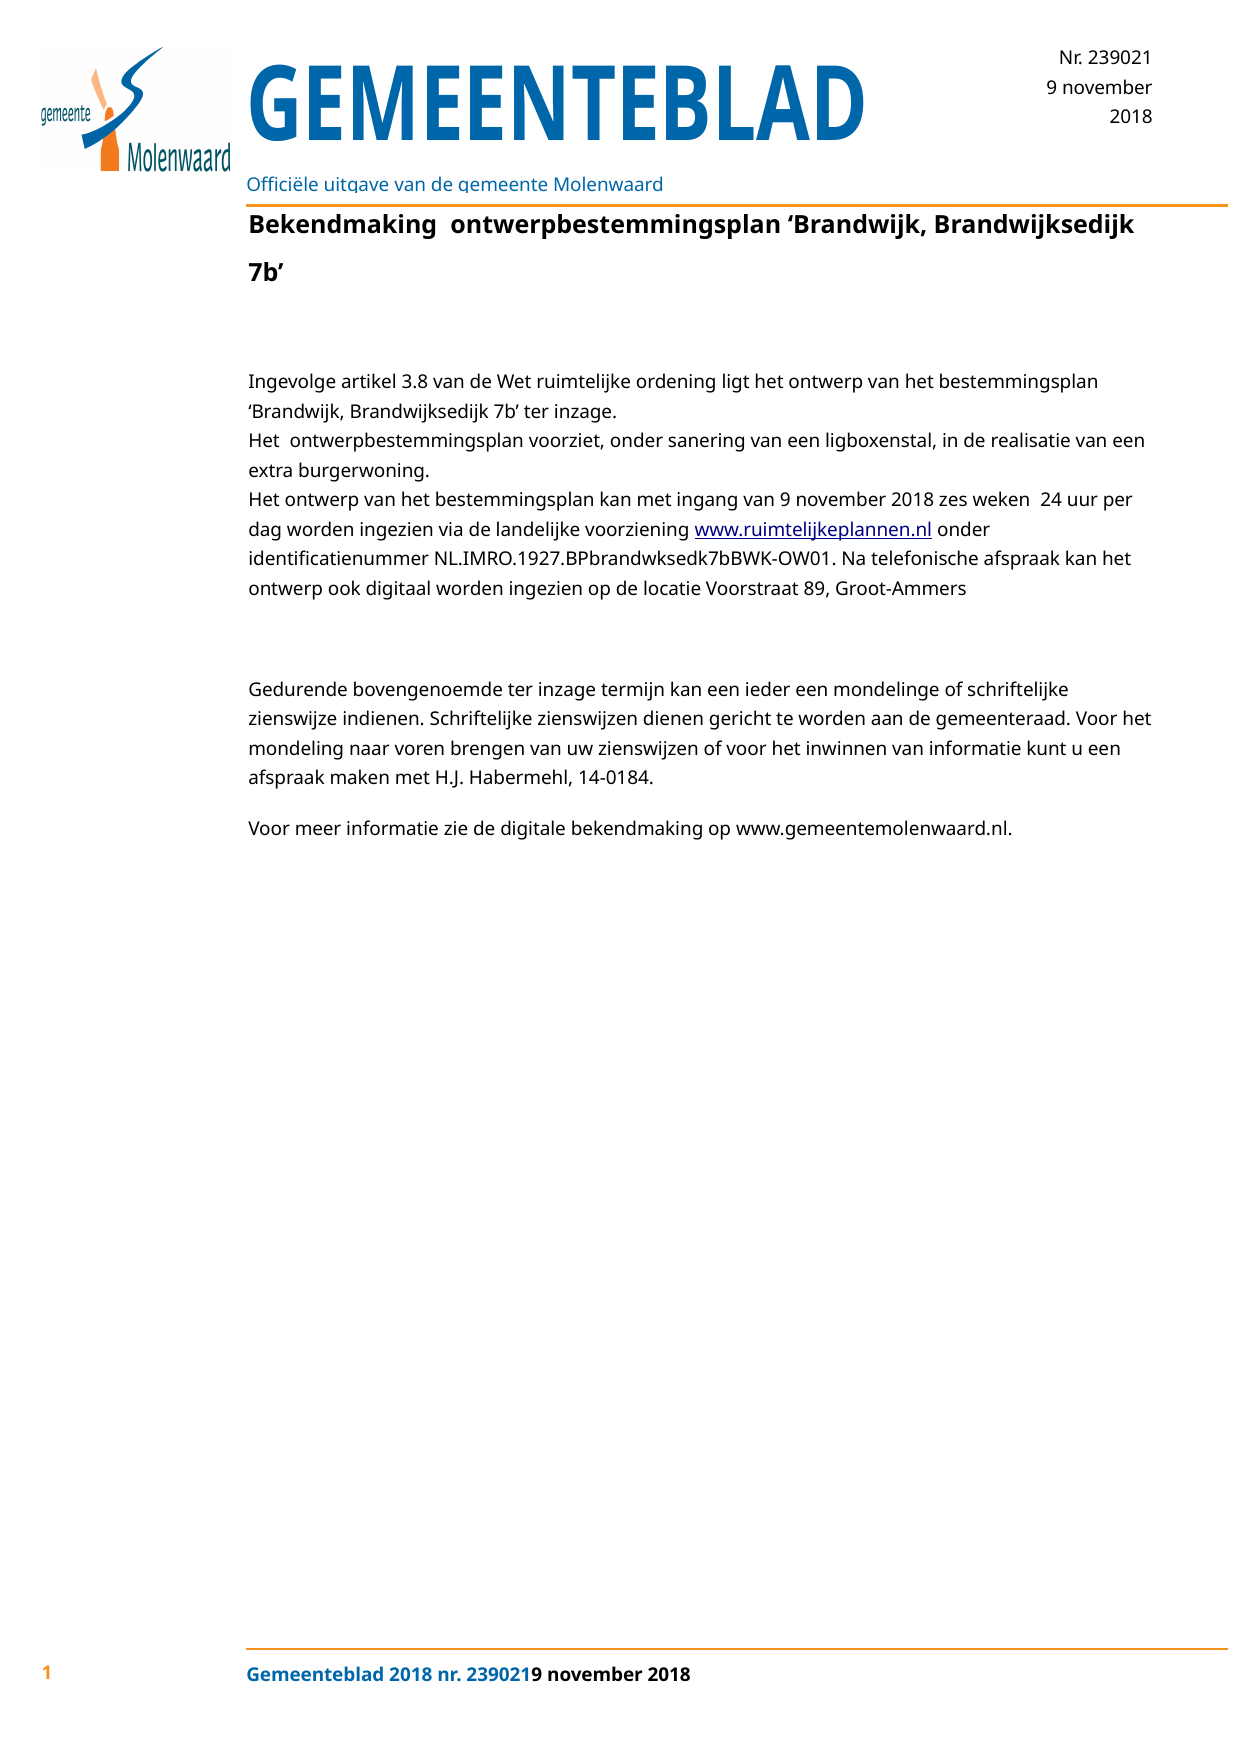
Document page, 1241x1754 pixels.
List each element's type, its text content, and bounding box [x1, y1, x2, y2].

picture [41, 47, 231, 172]
text Het ontwerp van het bestemmingsplan kan met ingang van 9 november 2018 zes weken 24 uur per dag worden ingezien via de landelijke voorziening www.ruimtelijkeplannen.nl onder identificatienummer NL.IMRO.1927.BPbrandwksedk7bBWK-OW01. Na telefonische afspraak kan het ontwerp ook digitaal worden ingezien op de locatie Voorstraat 89, Groot-Ammers [248, 486, 1152, 601]
text Bekendmaking ontwerpbestemmingsplan ‘Brandwijk, Brandwijksedijk 7b’ [248, 207, 1152, 288]
text Voor meer informatie zie de digitale bekendmaking op www.gemeentemolenwaard.nl. [248, 815, 1152, 841]
table_header Ingevolge artikel 3.8 van de Wet ruimtelijke ordening ligt het ontwerp van het bestemmingsplan ‘Brandwijk, Brandwijksedijk 7b’ ter inzage. Het ontwerpbestemmingsplan voorziet, onder sanering van een ligboxenstal, in de realisatie van een extra burgerwoning. [248, 369, 1152, 483]
text Gedurende bovengenoemde ter inzage termijn kan een ieder een mondelinge of schriftelijke zienswijze indienen. Schriftelijke zienswijzen dienen gericht te worden aan de gemeenteraad. Voor het mondeling naar voren brengen van uw zienswijzen of voor het inwinnen van informatie kunt u een afspraak maken met H.J. Habermehl, 14-0184. [248, 676, 1152, 790]
